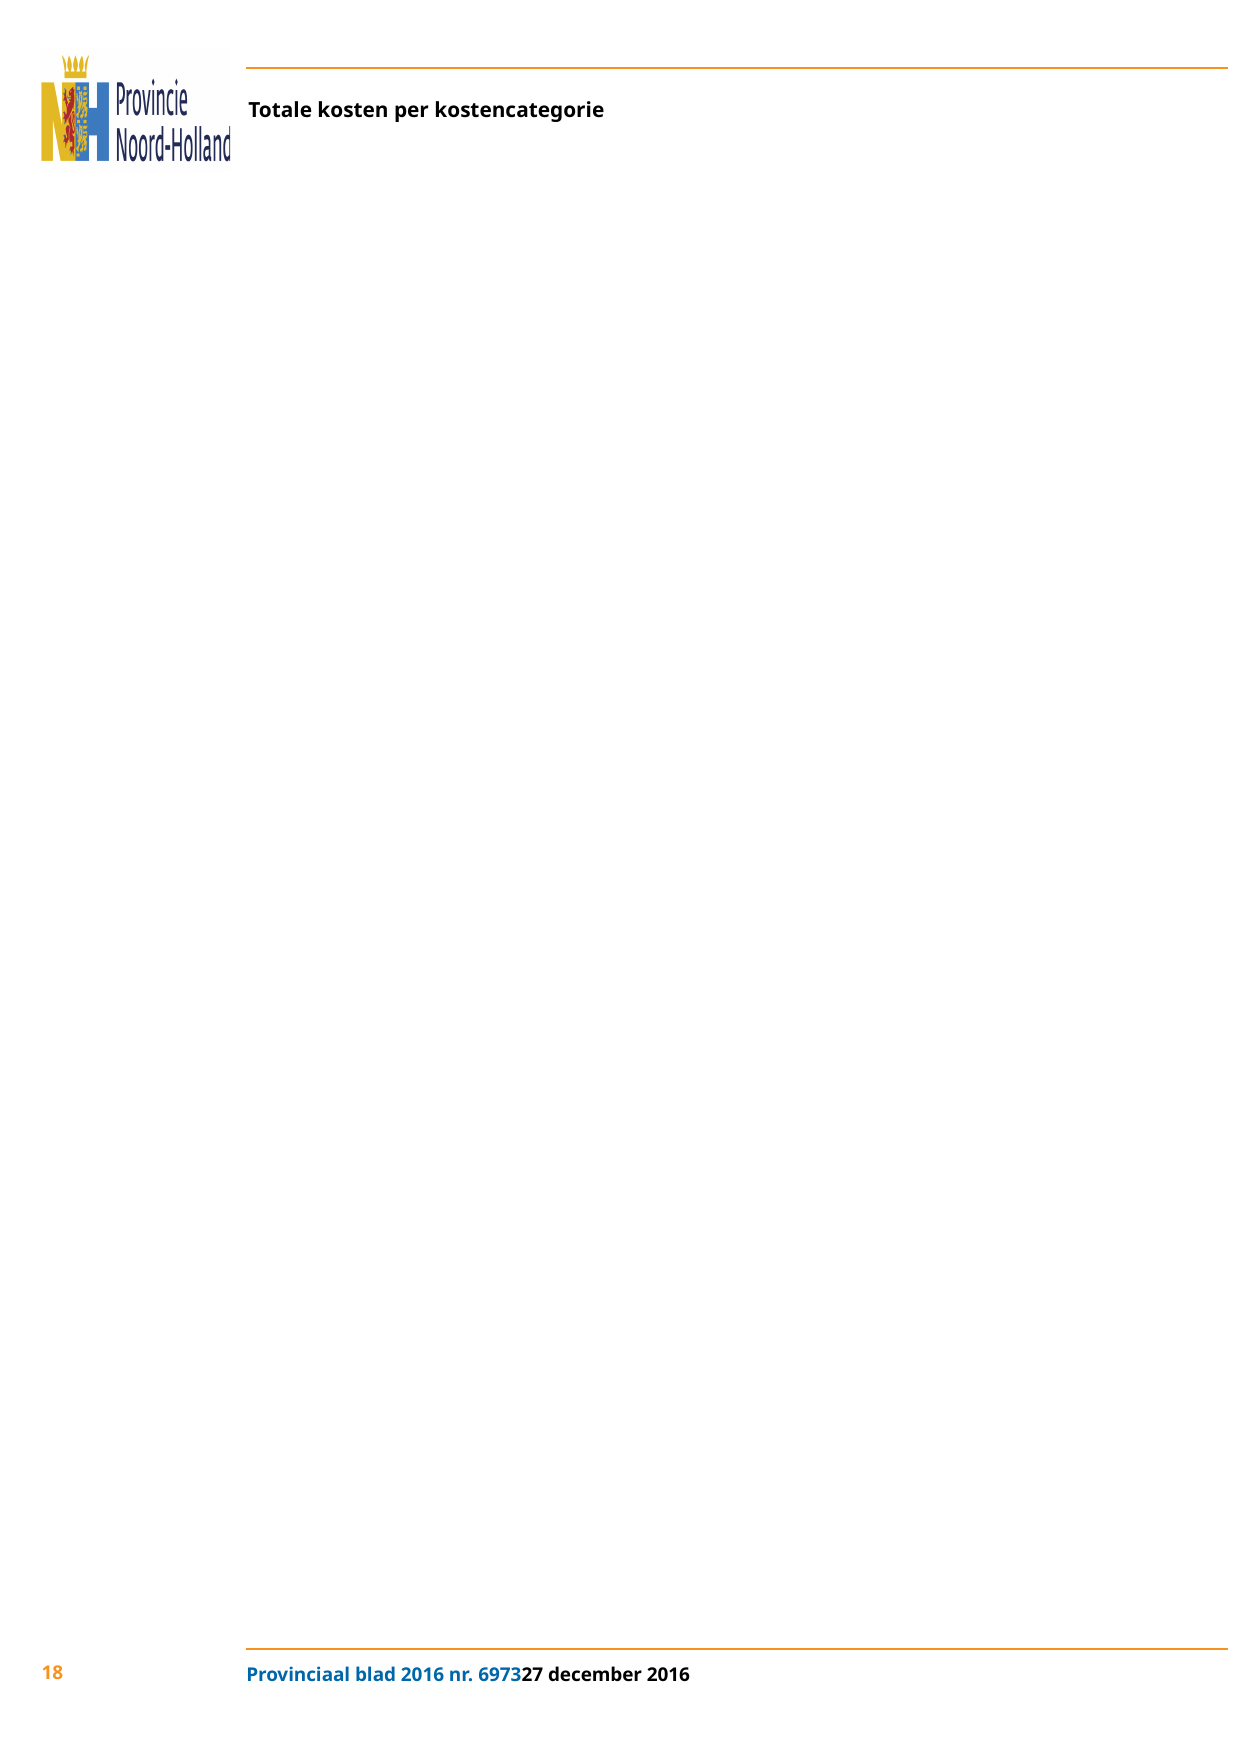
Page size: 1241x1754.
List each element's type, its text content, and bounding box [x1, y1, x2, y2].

picture [41, 47, 231, 172]
text Totale kosten per kostencategorie [248, 95, 1152, 123]
